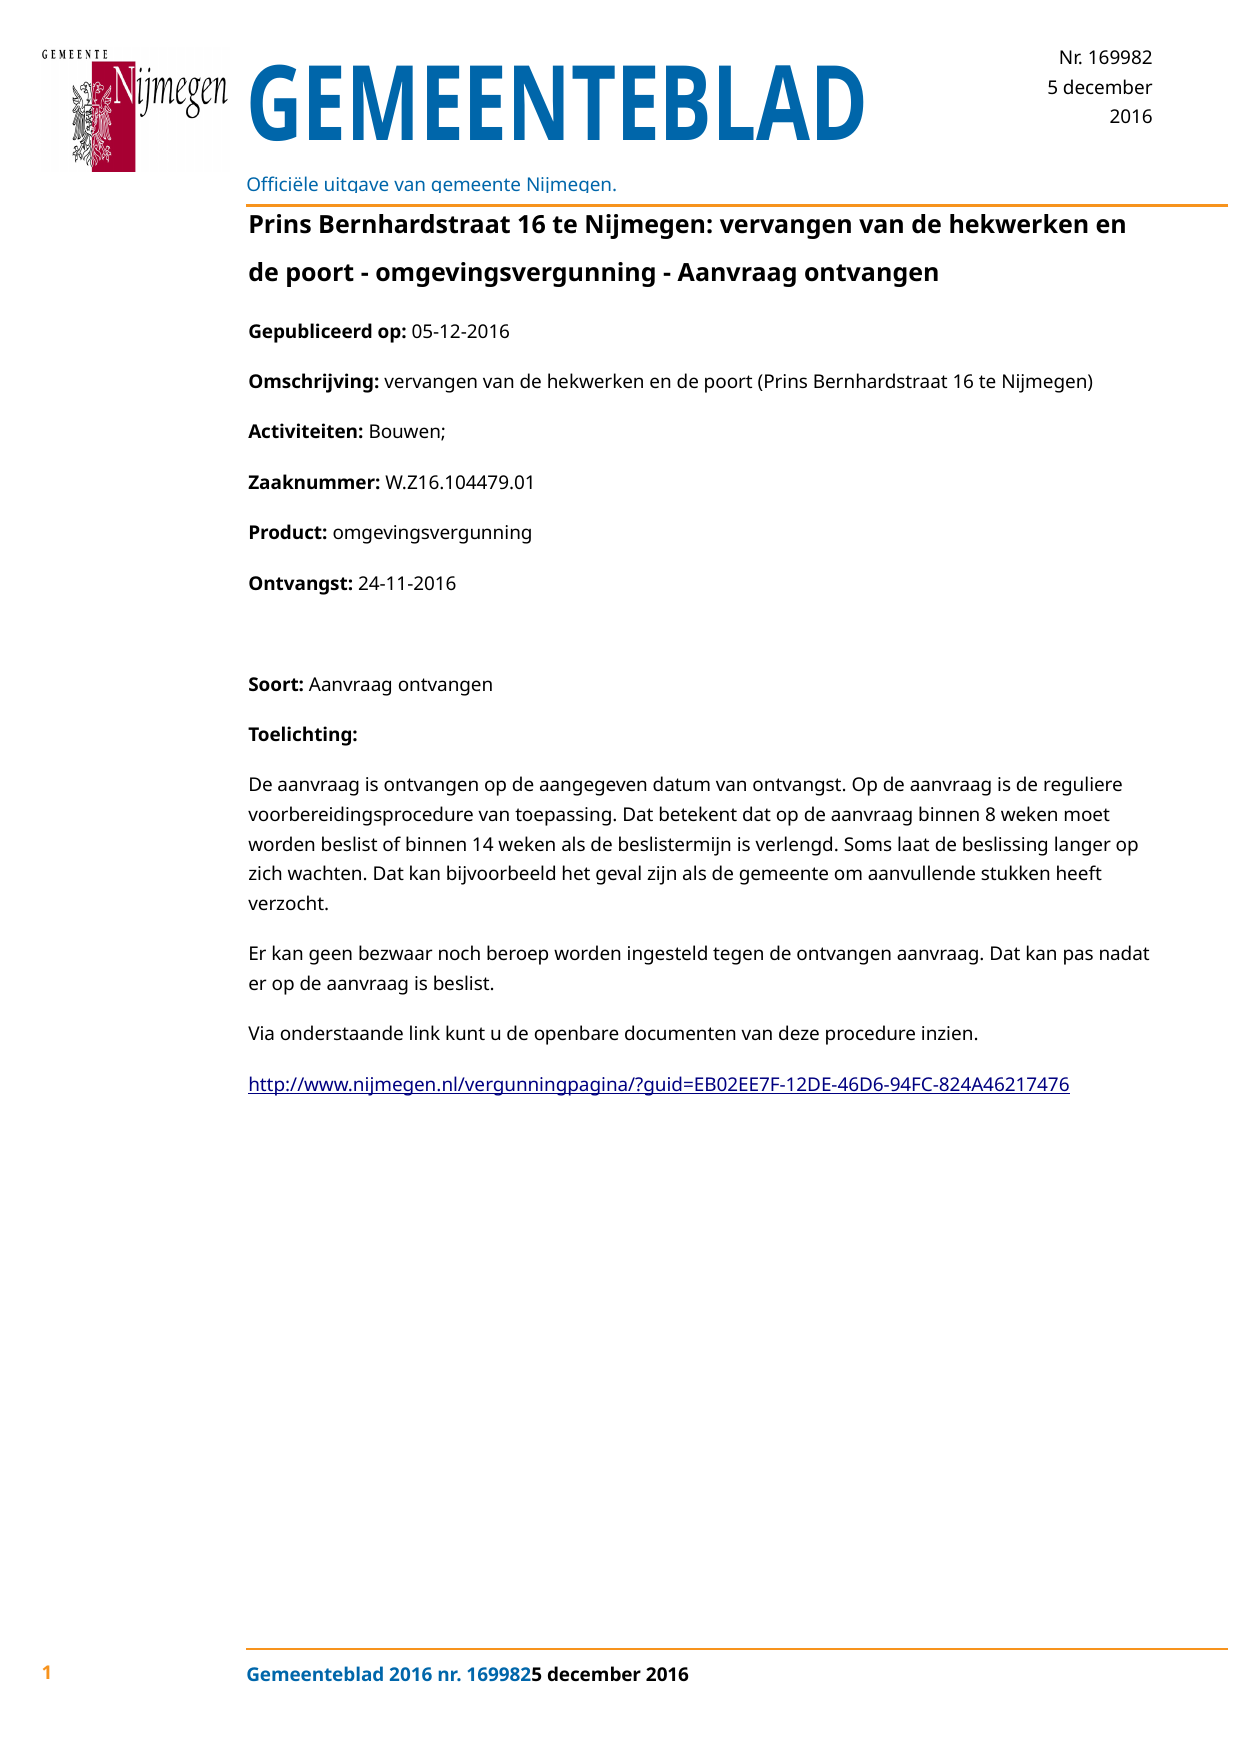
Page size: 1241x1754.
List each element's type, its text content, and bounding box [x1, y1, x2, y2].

text Activiteiten: Bouwen; [248, 419, 1152, 444]
text Product: omgevingsvergunning [248, 519, 1152, 545]
text Omschrijving: vervangen van de hekwerken en de poort (Prins Bernhardstraat 16 te Nijmegen) [248, 368, 1152, 394]
text Gepubliceerd op: 05-12-2016 [248, 318, 1152, 344]
text Er kan geen bezwaar noch beroep worden ingesteld tegen de ontvangen aanvraag. Dat kan pas nadat er op de aanvraag is beslist. [248, 940, 1152, 996]
text De aanvraag is ontvangen op de aangegeven datum van ontvangst. Op de aanvraag is de reguliere voorbereidingsprocedure van toepassing. Dat betekent dat op de aanvraag binnen 8 weken moet worden beslist of binnen 14 weken als de beslistermijn is verlengd. Soms laat de beslissing langer op zich wachten. Dat kan bijvoorbeeld het geval zijn als de gemeente om aanvullende stukken heeft verzocht. [248, 772, 1152, 916]
text Toelichting: [248, 721, 1152, 747]
text Via onderstaande link kunt u de openbare documenten van deze procedure inzien. [248, 1020, 1152, 1046]
text http://www.nijmegen.nl/vergunningpagina/?guid=EB02EE7F-12DE-46D6-94FC-824A46217476 [248, 1071, 1152, 1097]
picture [41, 47, 231, 172]
text Ontvangst: 24-11-2016 [248, 570, 1152, 596]
text Prins Bernhardstraat 16 te Nijmegen: vervangen van de hekwerken en de poort - omgevingsvergunning - Aanvraag ontvangen [248, 207, 1152, 288]
text Zaaknummer: W.Z16.104479.01 [248, 469, 1152, 495]
text Soort: Aanvraag ontvangen [248, 671, 1152, 697]
